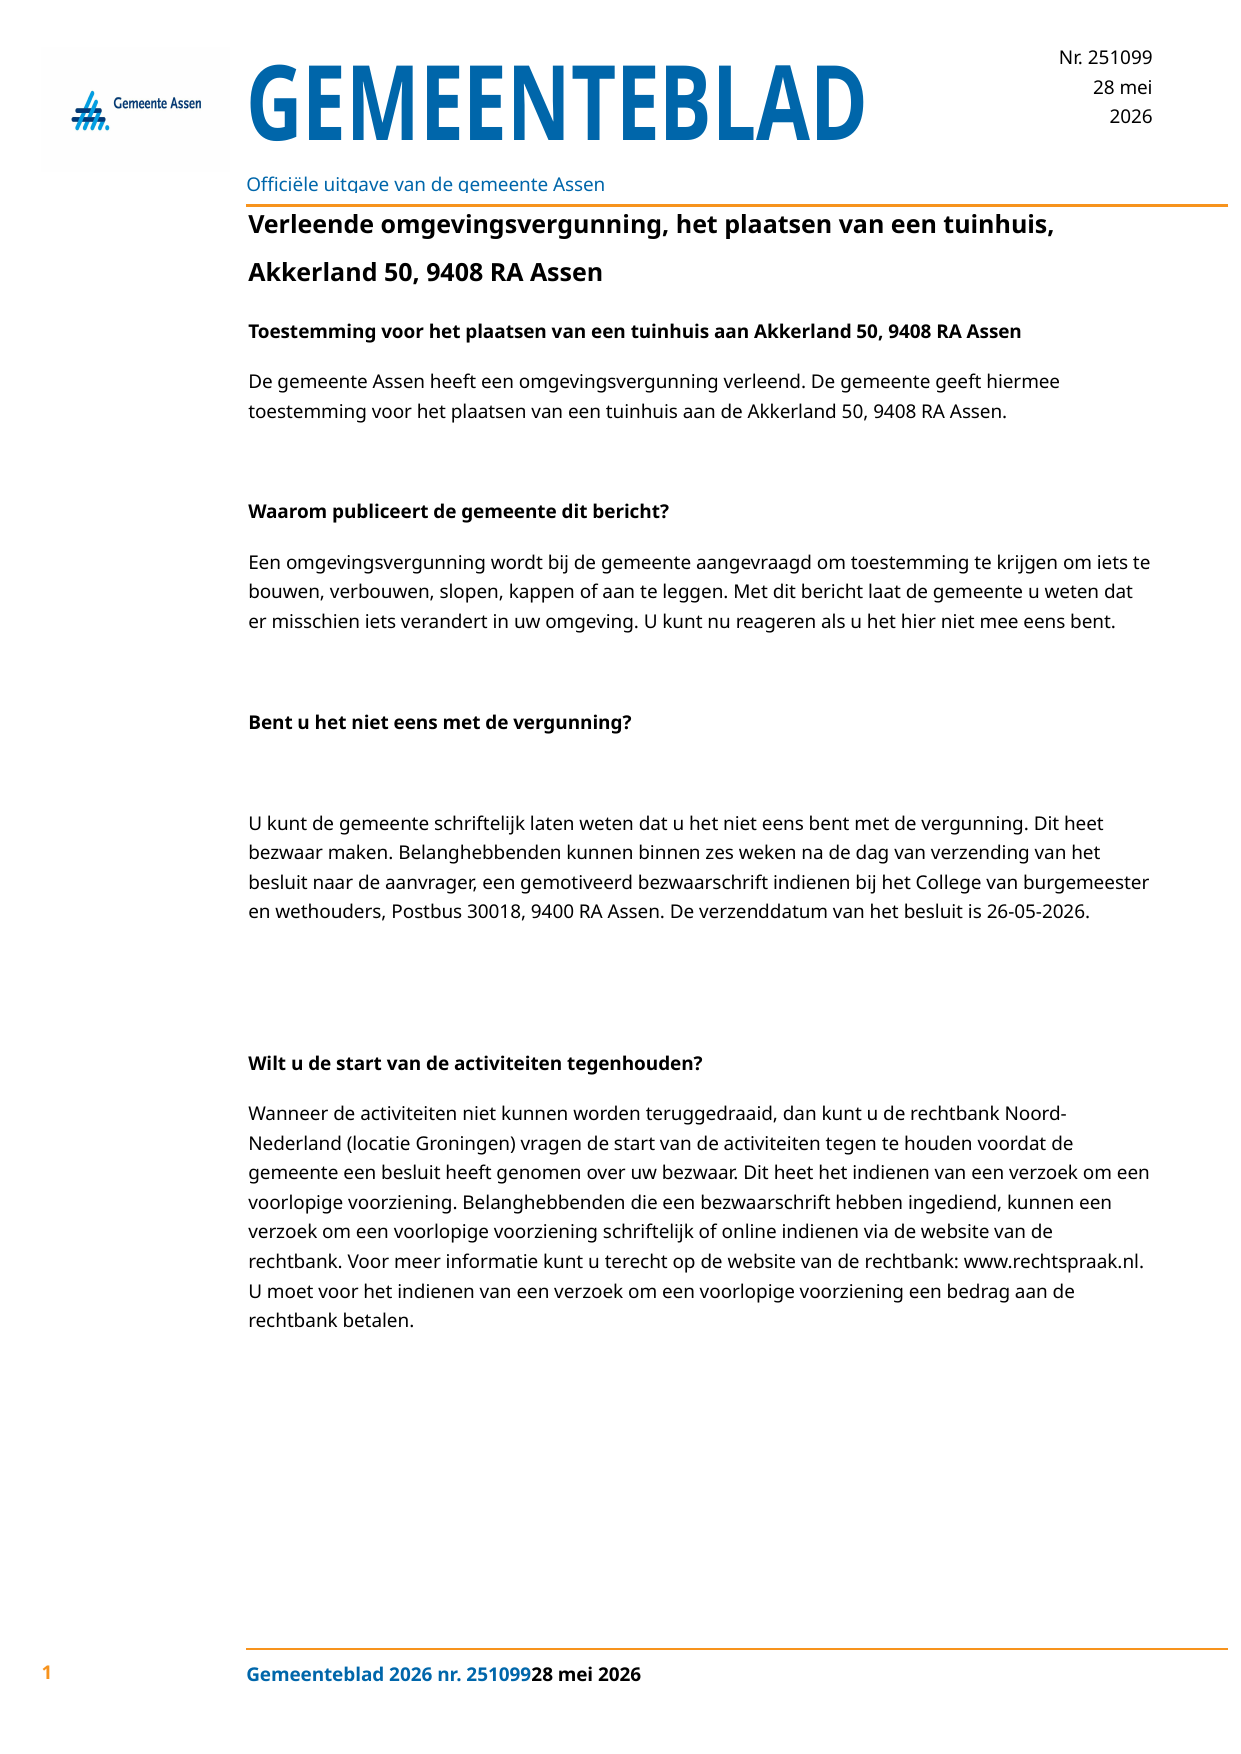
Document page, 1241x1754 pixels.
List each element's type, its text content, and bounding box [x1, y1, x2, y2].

text Een omgevingsvergunning wordt bij de gemeente aangevraagd om toestemming te krijgen om iets te bouwen, verbouwen, slopen, kappen of aan te leggen. Met dit bericht laat de gemeente u weten dat er misschien iets verandert in uw omgeving. U kunt nu reageren als u het hier niet mee eens bent. [248, 549, 1152, 634]
text Verleende omgevingsvergunning, het plaatsen van een tuinhuis, Akkerland 50, 9408 RA Assen [248, 207, 1152, 288]
text U kunt de gemeente schriftelijk laten weten dat u het niet eens bent met de vergunning. Dit heet bezwaar maken. Belanghebbenden kunnen binnen zes weken na de dag van verzending van het besluit naar de aanvrager, een gemotiveerd bezwaarschrift indienen bij het College van burgemeester en wethouders, Postbus 30018, 9400 RA Assen. De verzenddatum van het besluit is 26-05-2026. [248, 810, 1152, 924]
text Waarom publiceert de gemeente dit bericht? [248, 499, 1152, 524]
text Toestemming voor het plaatsen van een tuinhuis aan Akkerland 50, 9408 RA Assen [248, 318, 1152, 344]
text Wilt u de start van de activiteiten tegenhouden? [248, 1050, 1152, 1076]
text De gemeente Assen heeft een omgevingsvergunning verleend. De gemeente geeft hiermee toestemming voor het plaatsen van een tuinhuis aan de Akkerland 50, 9408 RA Assen. [248, 368, 1152, 424]
text Wanneer de activiteiten niet kunnen worden teruggedraaid, dan kunt u de rechtbank Noord-Nederland (locatie Groningen) vragen de start van de activiteiten tegen te houden voordat de gemeente een besluit heeft genomen over uw bezwaar. Dit heet het indienen van een verzoek om een voorlopige voorziening. Belanghebbenden die een bezwaarschrift hebben ingediend, kunnen een verzoek om een voorlopige voorziening schriftelijk of online indienen via de website van de rechtbank. Voor meer informatie kunt u terecht op de website van de rechtbank: www.rechtspraak.nl. U moet voor het indienen van een verzoek om een voorlopige voorziening een bedrag aan de rechtbank betalen. [248, 1100, 1152, 1333]
picture [41, 47, 231, 172]
text Bent u het niet eens met de vergunning? [248, 709, 1152, 735]
